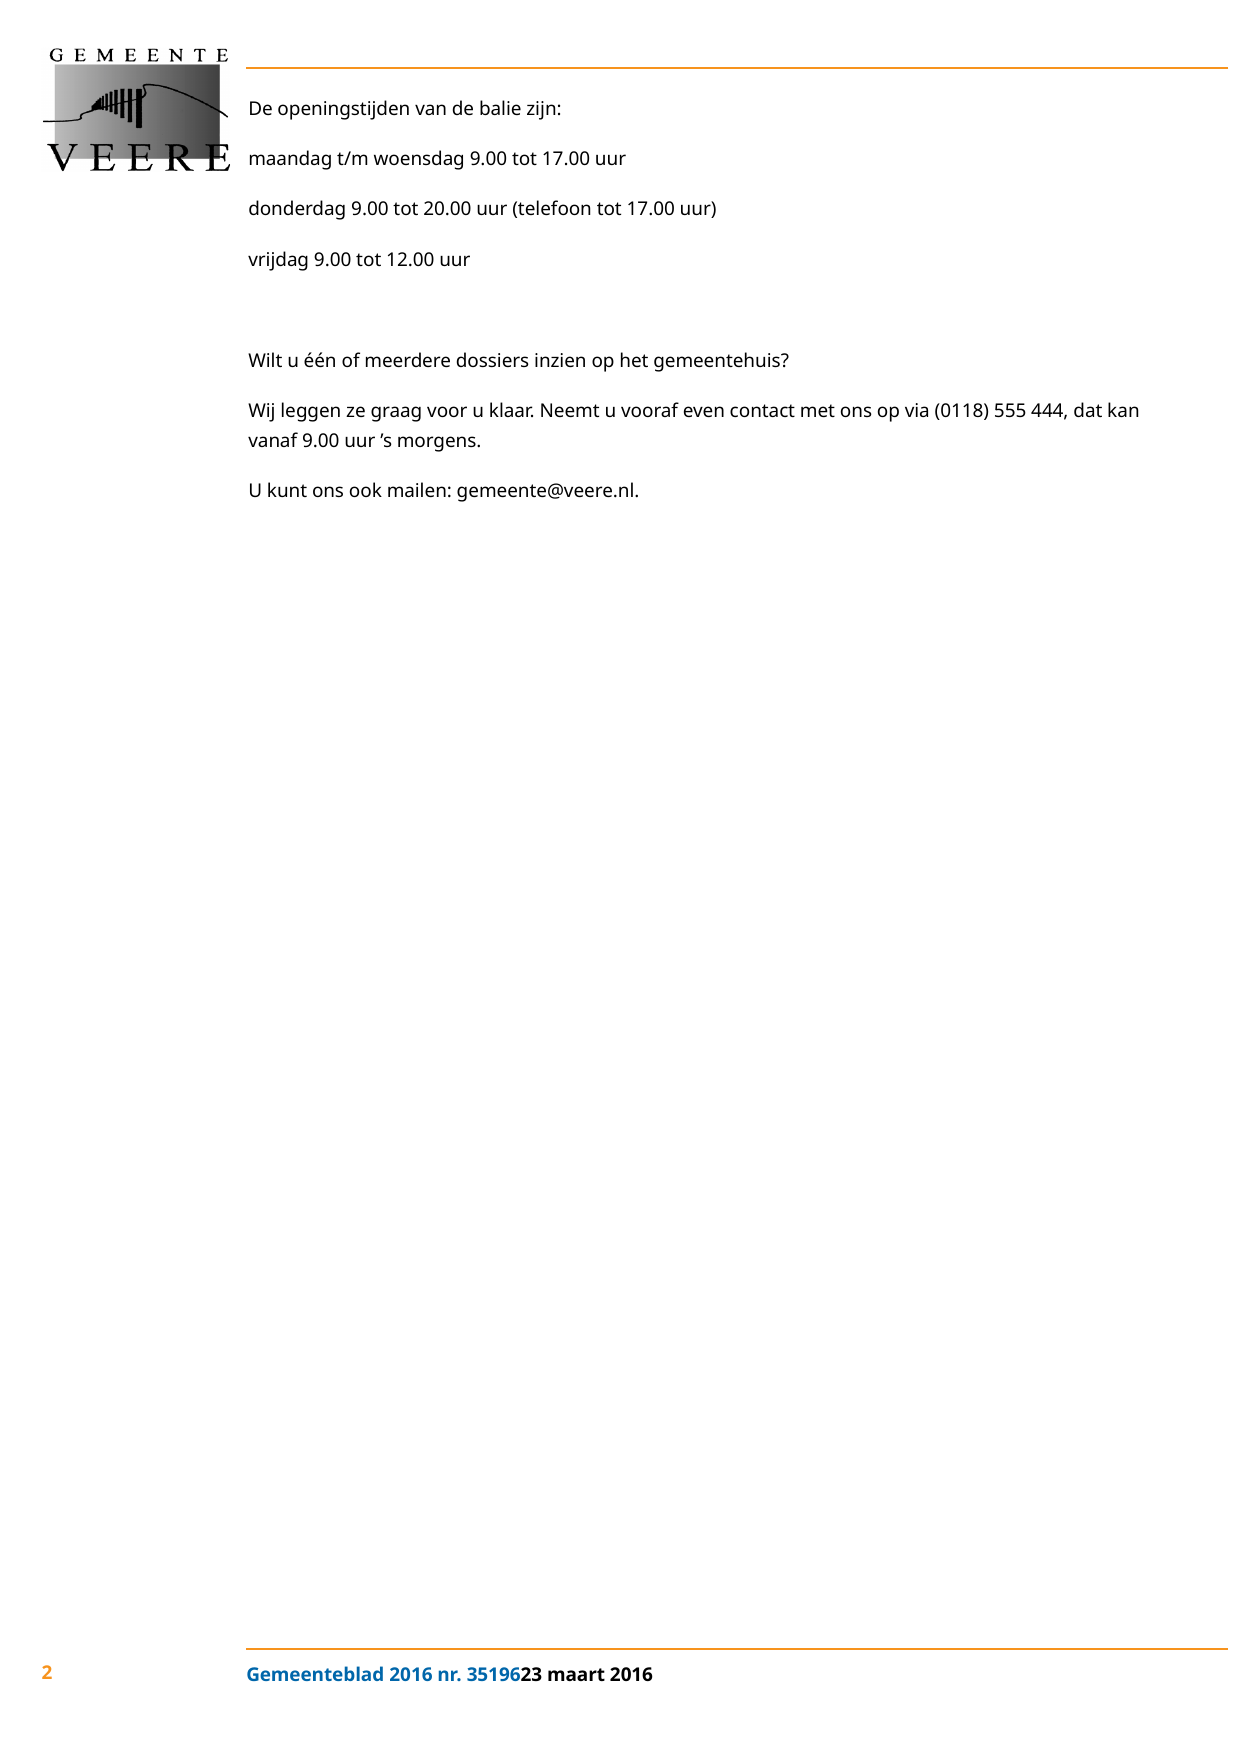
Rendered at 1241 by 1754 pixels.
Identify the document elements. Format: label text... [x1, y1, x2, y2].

text De openingstijden van de balie zijn: [248, 95, 1152, 121]
text maandag t/m woensdag 9.00 tot 17.00 uur [248, 145, 1152, 171]
text Wilt u één of meerdere dossiers inzien op het gemeentehuis? [248, 347, 1152, 373]
text Wij leggen ze graag voor u klaar. Neemt u vooraf even contact met ons op via (0118) 555 444, dat kan vanaf 9.00 uur ’s morgens. [248, 397, 1152, 453]
text U kunt ons ook mailen: gemeente@veere.nl. [248, 477, 1152, 503]
text vrijdag 9.00 tot 12.00 uur [248, 246, 1152, 272]
text donderdag 9.00 tot 20.00 uur (telefoon tot 17.00 uur) [248, 196, 1152, 221]
picture [41, 47, 231, 172]
